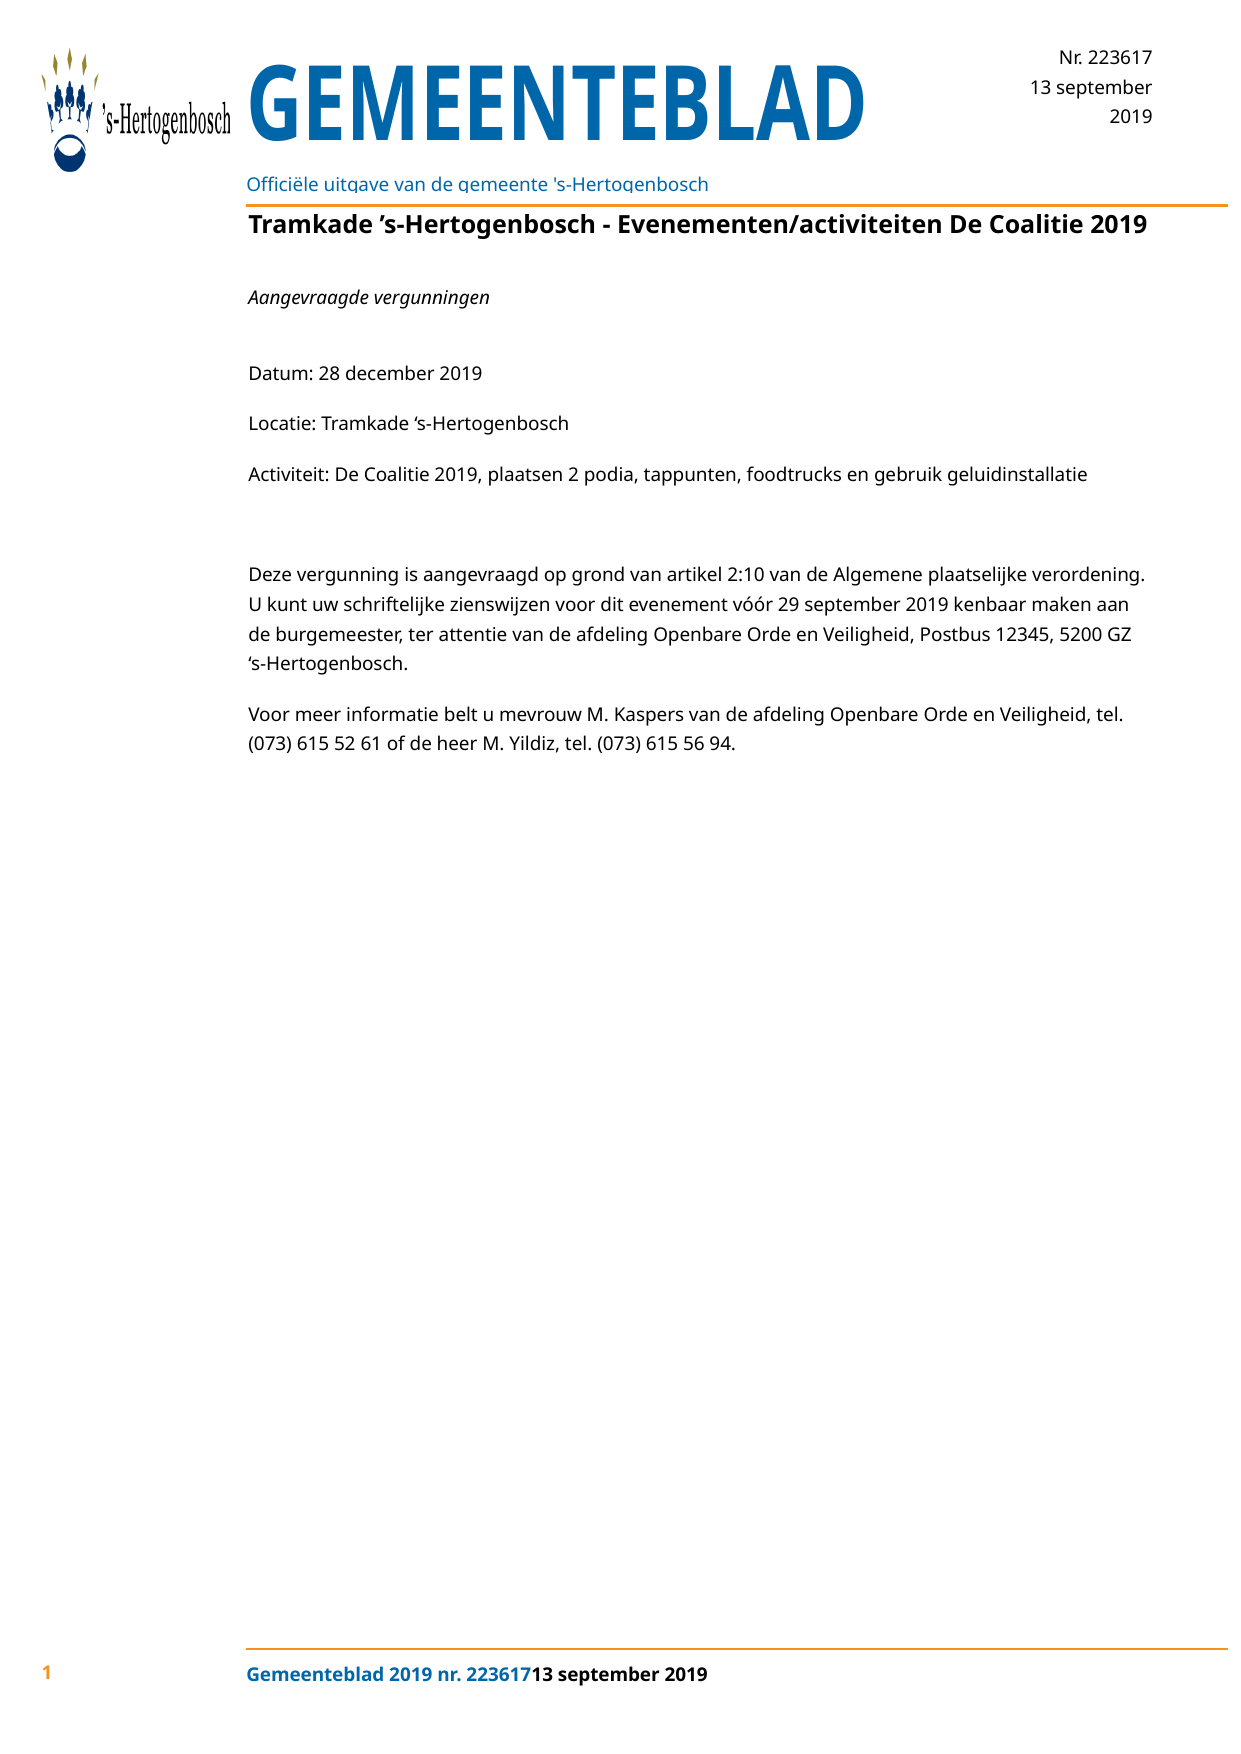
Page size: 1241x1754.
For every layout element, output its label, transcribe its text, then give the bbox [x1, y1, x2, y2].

text Voor meer informatie belt u mevrouw M. Kaspers van de afdeling Openbare Orde en Veiligheid, tel. (073) 615 52 61 of de heer M. Yildiz, tel. (073) 615 56 94. [248, 701, 1152, 756]
picture [41, 47, 231, 172]
text Deze vergunning is aangevraagd op grond van artikel 2:10 van de Algemene plaatselijke verordening. U kunt uw schriftelijke zienswijzen voor dit evenement vóór 29 september 2019 kenbaar maken aan de burgemeester, ter attentie van de afdeling Openbare Orde en Veiligheid, Postbus 12345, 5200 GZ ‘s-Hertogenbosch. [248, 562, 1152, 676]
text Activiteit: De Coalitie 2019, plaatsen 2 podia, tappunten, foodtrucks en gebruik geluidinstallatie [248, 461, 1152, 487]
text Aangevraagde vergunningen [248, 284, 1152, 309]
text Datum: 28 december 2019 [248, 360, 1152, 386]
text Tramkade ’s-Hertogenbosch - Evenementen/activiteiten De Coalitie 2019 [248, 207, 1152, 241]
text Locatie: Tramkade ‘s-Hertogenbosch [248, 410, 1152, 436]
